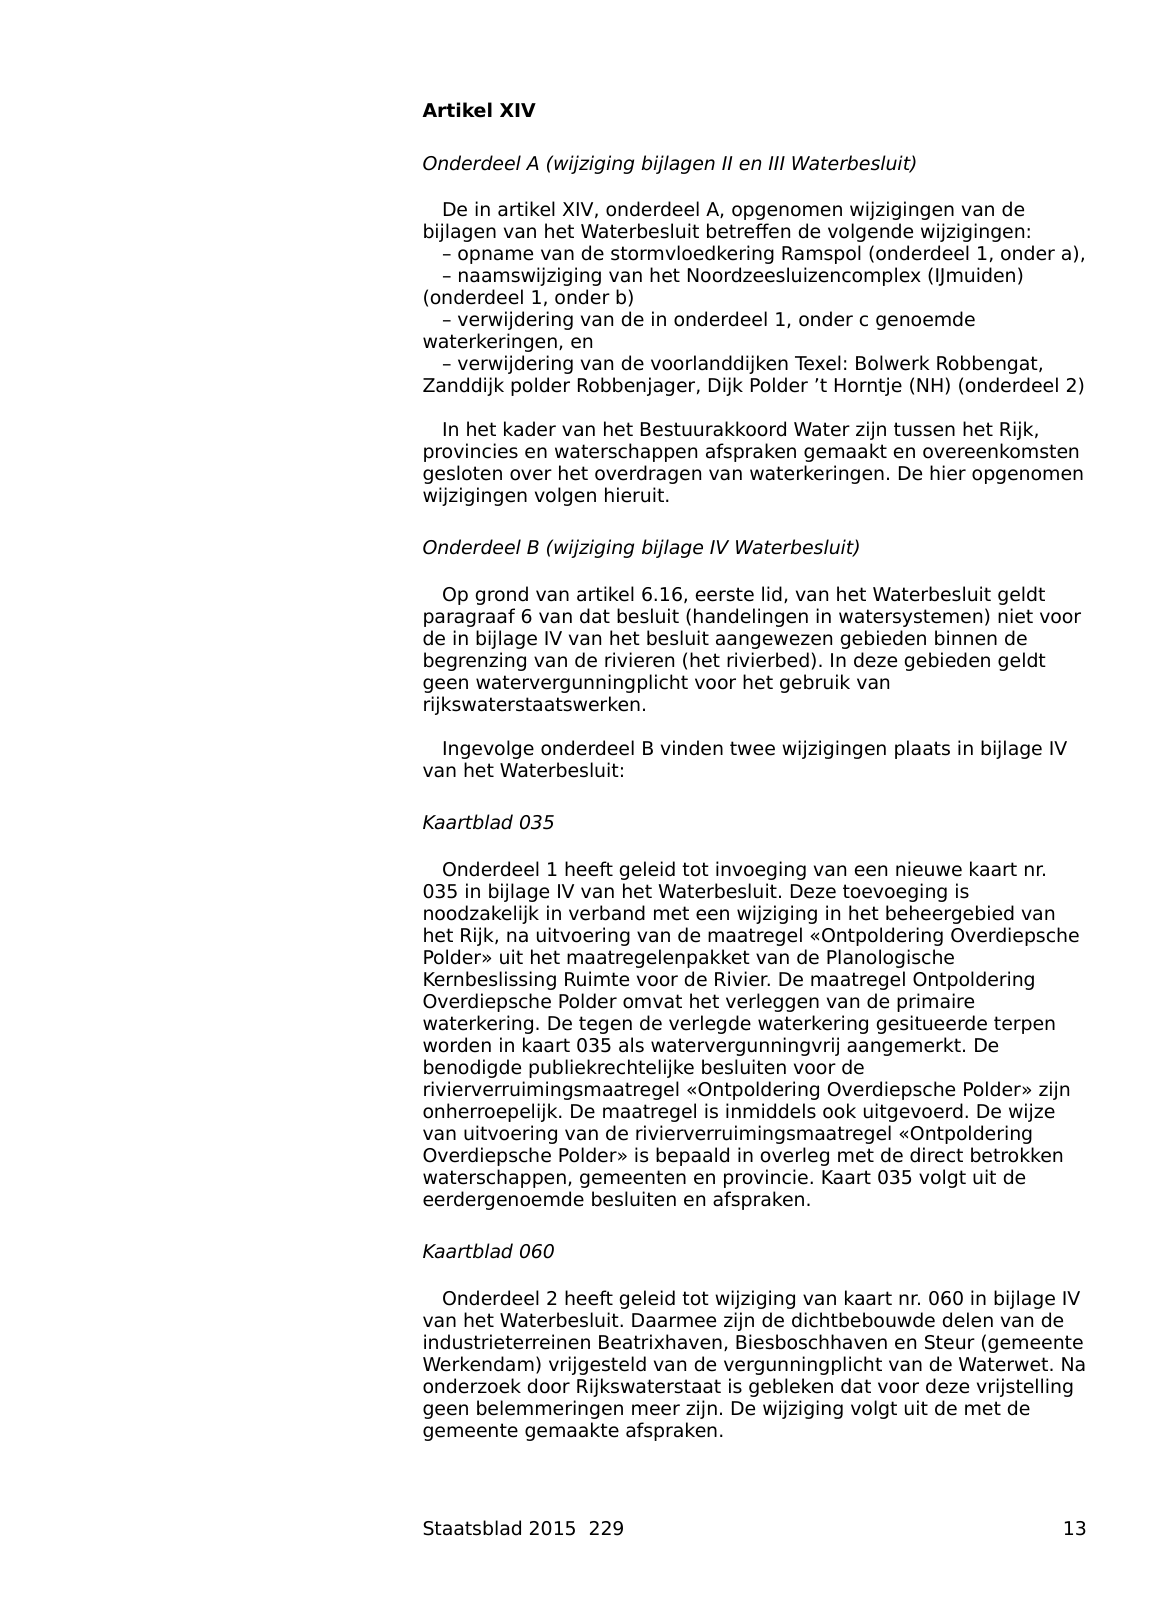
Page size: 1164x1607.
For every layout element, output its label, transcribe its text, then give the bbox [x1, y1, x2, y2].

text In het kader van het Bestuurakkoord Water zijn tussen het Rijk, provincies en waterschappen afspraken gemaakt en overeenkomsten gesloten over het overdragen van waterkeringen. De hier opgenomen wijzigingen volgen hieruit. [422, 419, 1087, 507]
subtitle Kaartblad 060 [422, 1241, 1087, 1263]
subtitle Kaartblad 035 [422, 812, 1087, 834]
text Onderdeel 1 heeft geleid tot invoeging van een nieuwe kaart nr. 035 in bijlage IV van het Waterbesluit. Deze toevoeging is noodzakelijk in verband met een wijziging in het beheergebied van het Rijk, na uitvoering van de maatregel «Ontpoldering Overdiepsche Polder» uit het maatregelenpakket van de Planologische Kernbeslissing Ruimte voor de Rivier. De maatregel Ontpoldering Overdiepsche Polder omvat het verleggen van de primaire waterkering. De tegen de verlegde waterkering gesitueerde terpen worden in kaart 035 als watervergunningvrij aangemerkt. De benodigde publiekrechtelijke besluiten voor de rivierverruimingsmaatregel «Ontpoldering Overdiepsche Polder» zijn onherroepelijk. De maatregel is inmiddels ook uitgevoerd. De wijze van uitvoering van de rivierverruimingsmaatregel «Ontpoldering Overdiepsche Polder» is bepaald in overleg met de direct betrokken waterschappen, gemeenten en provincie. Kaart 035 volgt uit de eerdergenoemde besluiten en afspraken. [422, 859, 1087, 1211]
text De in artikel XIV, onderdeel A, opgenomen wijzigingen van de bijlagen van het Waterbesluit betreffen de volgende wijzigingen: [422, 199, 1087, 243]
subtitle Onderdeel B (wijziging bijlage IV Waterbesluit) [422, 537, 1087, 559]
text Onderdeel 2 heeft geleid tot wijziging van kaart nr. 060 in bijlage IV van het Waterbesluit. Daarmee zijn de dichtbebouwde delen van de industrieterreinen Beatrixhaven, Biesboschhaven en Steur (gemeente Werkendam) vrijgesteld van de vergunningplicht van de Waterwet. Na onderzoek door Rijkswaterstaat is gebleken dat voor deze vrijstelling geen belemmeringen meer zijn. De wijziging volgt uit de met de gemeente gemaakte afspraken. [422, 1288, 1087, 1442]
subtitle Artikel XIV [422, 100, 1087, 122]
text Op grond van artikel 6.16, eerste lid, van het Waterbesluit geldt paragraaf 6 van dat besluit (handelingen in watersystemen) niet voor de in bijlage IV van het besluit aangewezen gebieden binnen de begrenzing van de rivieren (het rivierbed). In deze gebieden geldt geen watervergunningplicht voor het gebruik van rijkswaterstaatswerken. [422, 584, 1087, 716]
text Ingevolge onderdeel B vinden twee wijzigingen plaats in bijlage IV van het Waterbesluit: [422, 738, 1087, 782]
text – verwijdering van de voorlanddijken Texel: Bolwerk Robbengat, Zanddijk polder Robbenjager, Dijk Polder ’t Horntje (NH) (onderdeel 2) [422, 353, 1087, 397]
subtitle Onderdeel A (wijziging bijlagen II en III Waterbesluit) [422, 152, 1087, 174]
text – naamswijziging van het Noordzeesluizencomplex (IJmuiden) (onderdeel 1, onder b) [422, 265, 1087, 309]
text – verwijdering van de in onderdeel 1, onder c genoemde waterkeringen, en [422, 309, 1087, 353]
text – opname van de stormvloedkering Ramspol (onderdeel 1, onder a), [422, 243, 1087, 265]
